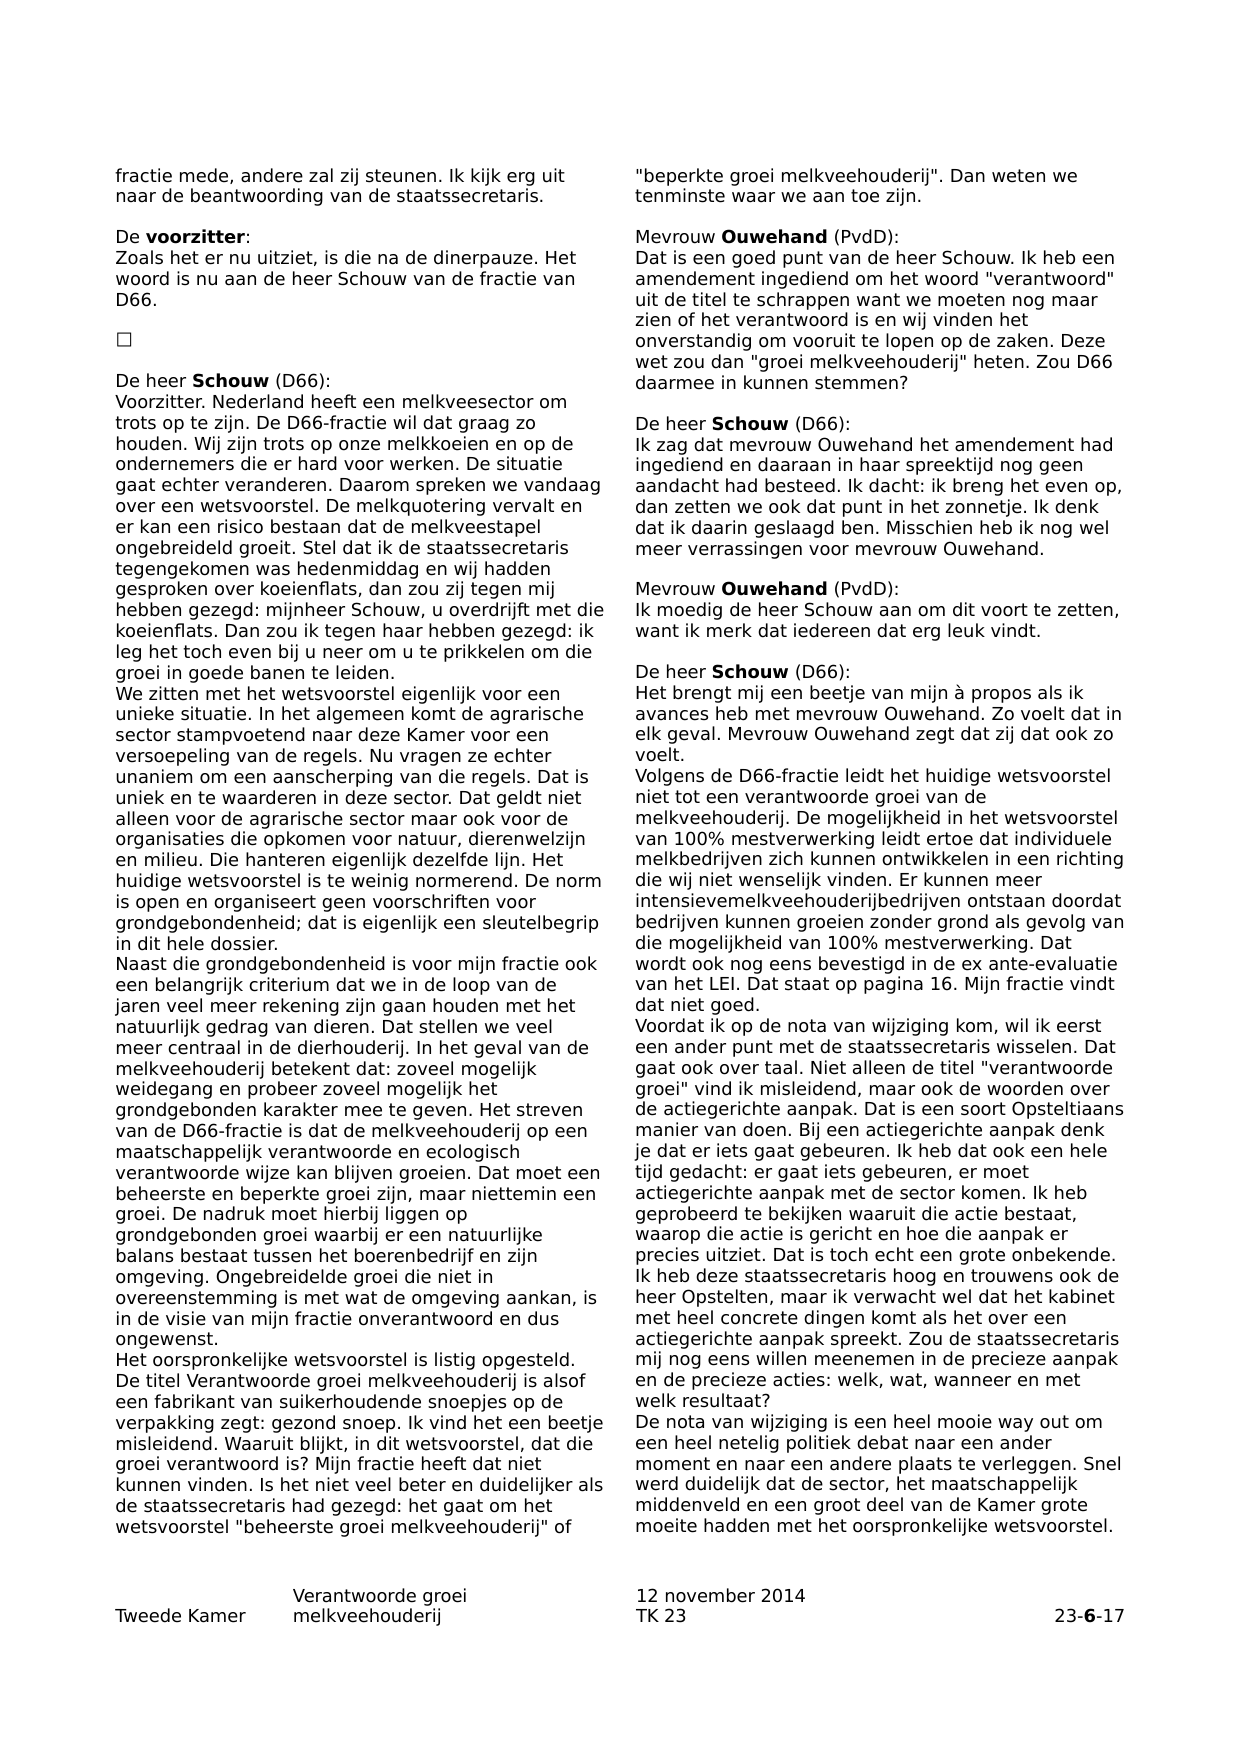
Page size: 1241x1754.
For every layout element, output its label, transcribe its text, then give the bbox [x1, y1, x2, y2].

text Mevrouw Ouwehand (PvdD): [635, 227, 1125, 248]
text Volgens de D66-fractie leidt het huidige wetsvoorstel niet tot een verantwoorde groei van de melkveehouderij. De mogelijkheid in het wetsvoorstel van 100% mestverwerking leidt ertoe dat individuele melkbedrijven zich kunnen ontwikkelen in een richting die wij niet wenselijk vinden. Er kunnen meer intensievemelkveehouderijbedrijven ontstaan doordat bedrijven kunnen groeien zonder grond als gevolg van die mogelijkheid van 100% mestverwerking. Dat wordt ook nog eens bevestigd in de ex ante-evaluatie van het LEI. Dat staat op pagina 16. Mijn fractie vindt dat niet goed. [635, 766, 1125, 1016]
text De heer Schouw (D66): [635, 413, 1125, 434]
text Het brengt mij een beetje van mijn à propos als ik avances heb met mevrouw Ouwehand. Zo voelt dat in elk geval. Mevrouw Ouwehand zegt dat zij dat ook zo voelt. [635, 682, 1125, 766]
text Naast die grondgebondenheid is voor mijn fractie ook een belangrijk criterium dat we in de loop van de jaren veel meer rekening zijn gaan houden met het natuurlijk gedrag van dieren. Dat stellen we veel meer centraal in de dierhouderij. In het geval van de melkveehouderij betekent dat: zoveel mogelijk weidegang en probeer zoveel mogelijk het grondgebonden karakter mee te geven. Het streven van de D66-fractie is dat de melkveehouderij op een maatschappelijk verantwoorde en ecologisch verantwoorde wijze kan blijven groeien. Dat moet een beheerste en beperkte groei zijn, maar niettemin een groei. De nadruk moet hierbij liggen op grondgebonden groei waarbij er een natuurlijke balans bestaat tussen het boerenbedrijf en zijn omgeving. Ongebreidelde groei die niet in overeenstemming is met wat de omgeving aankan, is in de visie van mijn fractie onverantwoord en dus ongewenst. [115, 954, 605, 1350]
text De heer Schouw (D66): [635, 662, 1125, 682]
text De heer Schouw (D66): [115, 371, 605, 392]
text ⬜ [115, 330, 605, 351]
text Ik moedig de heer Schouw aan om dit voort te zetten, want ik merk dat iedereen dat erg leuk vindt. [635, 600, 1125, 642]
text Mevrouw Ouwehand (PvdD): [635, 579, 1125, 600]
text fractie mede, andere zal zij steunen. Ik kijk erg uit naar de beantwoording van de staatssecretaris. [115, 165, 605, 207]
text De nota van wijziging is een heel mooie way out om een heel netelig politiek debat naar een ander moment en naar een andere plaats te verleggen. Snel werd duidelijk dat de sector, het maatschappelijk middenveld en een groot deel van de Kamer grote moeite hadden met het oorspronkelijke wetsvoorstel. [635, 1412, 1125, 1537]
text Voorzitter. Nederland heeft een melkveesector om trots op te zijn. De D66-fractie wil dat graag zo houden. Wij zijn trots op onze melkkoeien en op de ondernemers die er hard voor werken. De situatie gaat echter veranderen. Daarom spreken we vandaag over een wetsvoorstel. De melkquotering vervalt en er kan een risico bestaan dat de melkveestapel ongebreideld groeit. Stel dat ik de staatssecretaris tegengekomen was hedenmiddag en wij hadden gesproken over koeienflats, dan zou zij tegen mij hebben gezegd: mijnheer Schouw, u overdrijft met die koeienflats. Dan zou ik tegen haar hebben gezegd: ik leg het toch even bij u neer om u te prikkelen om die groei in goede banen te leiden. [115, 392, 605, 683]
text Ik zag dat mevrouw Ouwehand het amendement had ingediend en daaraan in haar spreektijd nog geen aandacht had besteed. Ik dacht: ik breng het even op, dan zetten we ook dat punt in het zonnetje. Ik denk dat ik daarin geslaagd ben. Misschien heb ik nog wel meer verrassingen voor mevrouw Ouwehand. [635, 434, 1125, 559]
text We zitten met het wetsvoorstel eigenlijk voor een unieke situatie. In het algemeen komt de agrarische sector stampvoetend naar deze Kamer voor een versoepeling van de regels. Nu vragen ze echter unaniem om een aanscherping van die regels. Dat is uniek en te waarderen in deze sector. Dat geldt niet alleen voor de agrarische sector maar ook voor de organisaties die opkomen voor natuur, dierenwelzijn en milieu. Die hanteren eigenlijk dezelfde lijn. Het huidige wetsvoorstel is te weinig normerend. De norm is open en organiseert geen voorschriften voor grondgebondenheid; dat is eigenlijk een sleutelbegrip in dit hele dossier. [115, 683, 605, 954]
text Zoals het er nu uitziet, is die na de dinerpauze. Het woord is nu aan de heer Schouw van de fractie van D66. [115, 248, 605, 310]
text "beperkte groei melkveehouderij". Dan weten we tenminste waar we aan toe zijn. [635, 165, 1125, 207]
text Dat is een goed punt van de heer Schouw. Ik heb een amendement ingediend om het woord "verantwoord" uit de titel te schrappen want we moeten nog maar zien of het verantwoord is en wij vinden het onverstandig om vooruit te lopen op de zaken. Deze wet zou dan "groei melkveehouderij" heten. Zou D66 daarmee in kunnen stemmen? [635, 248, 1125, 393]
text Het oorspronkelijke wetsvoorstel is listig opgesteld. De titel Verantwoorde groei melkveehouderij is alsof een fabrikant van suikerhoudende snoepjes op de verpakking zegt: gezond snoep. Ik vind het een beetje misleidend. Waaruit blijkt, in dit wetsvoorstel, dat die groei verantwoord is? Mijn fractie heeft dat niet kunnen vinden. Is het niet veel beter en duidelijker als de staatssecretaris had gezegd: het gaat om het wetsvoorstel "beheerste groei melkveehouderij" of [115, 1350, 605, 1537]
text Voordat ik op de nota van wijziging kom, wil ik eerst een ander punt met de staatssecretaris wisselen. Dat gaat ook over taal. Niet alleen de titel "verantwoorde groei" vind ik misleidend, maar ook de woorden over de actiegerichte aanpak. Dat is een soort Opsteltiaans manier van doen. Bij een actiegerichte aanpak denk je dat er iets gaat gebeuren. Ik heb dat ook een hele tijd gedacht: er gaat iets gebeuren, er moet actiegerichte aanpak met de sector komen. Ik heb geprobeerd te bekijken waaruit die actie bestaat, waarop die actie is gericht en hoe die aanpak er precies uitziet. Dat is toch echt een grote onbekende. Ik heb deze staatssecretaris hoog en trouwens ook de heer Opstelten, maar ik verwacht wel dat het kabinet met heel concrete dingen komt als het over een actiegerichte aanpak spreekt. Zou de staatssecretaris mij nog eens willen meenemen in de precieze aanpak en de precieze acties: welk, wat, wanneer en met welk resultaat? [635, 1016, 1125, 1412]
text De voorzitter: [115, 227, 605, 248]
